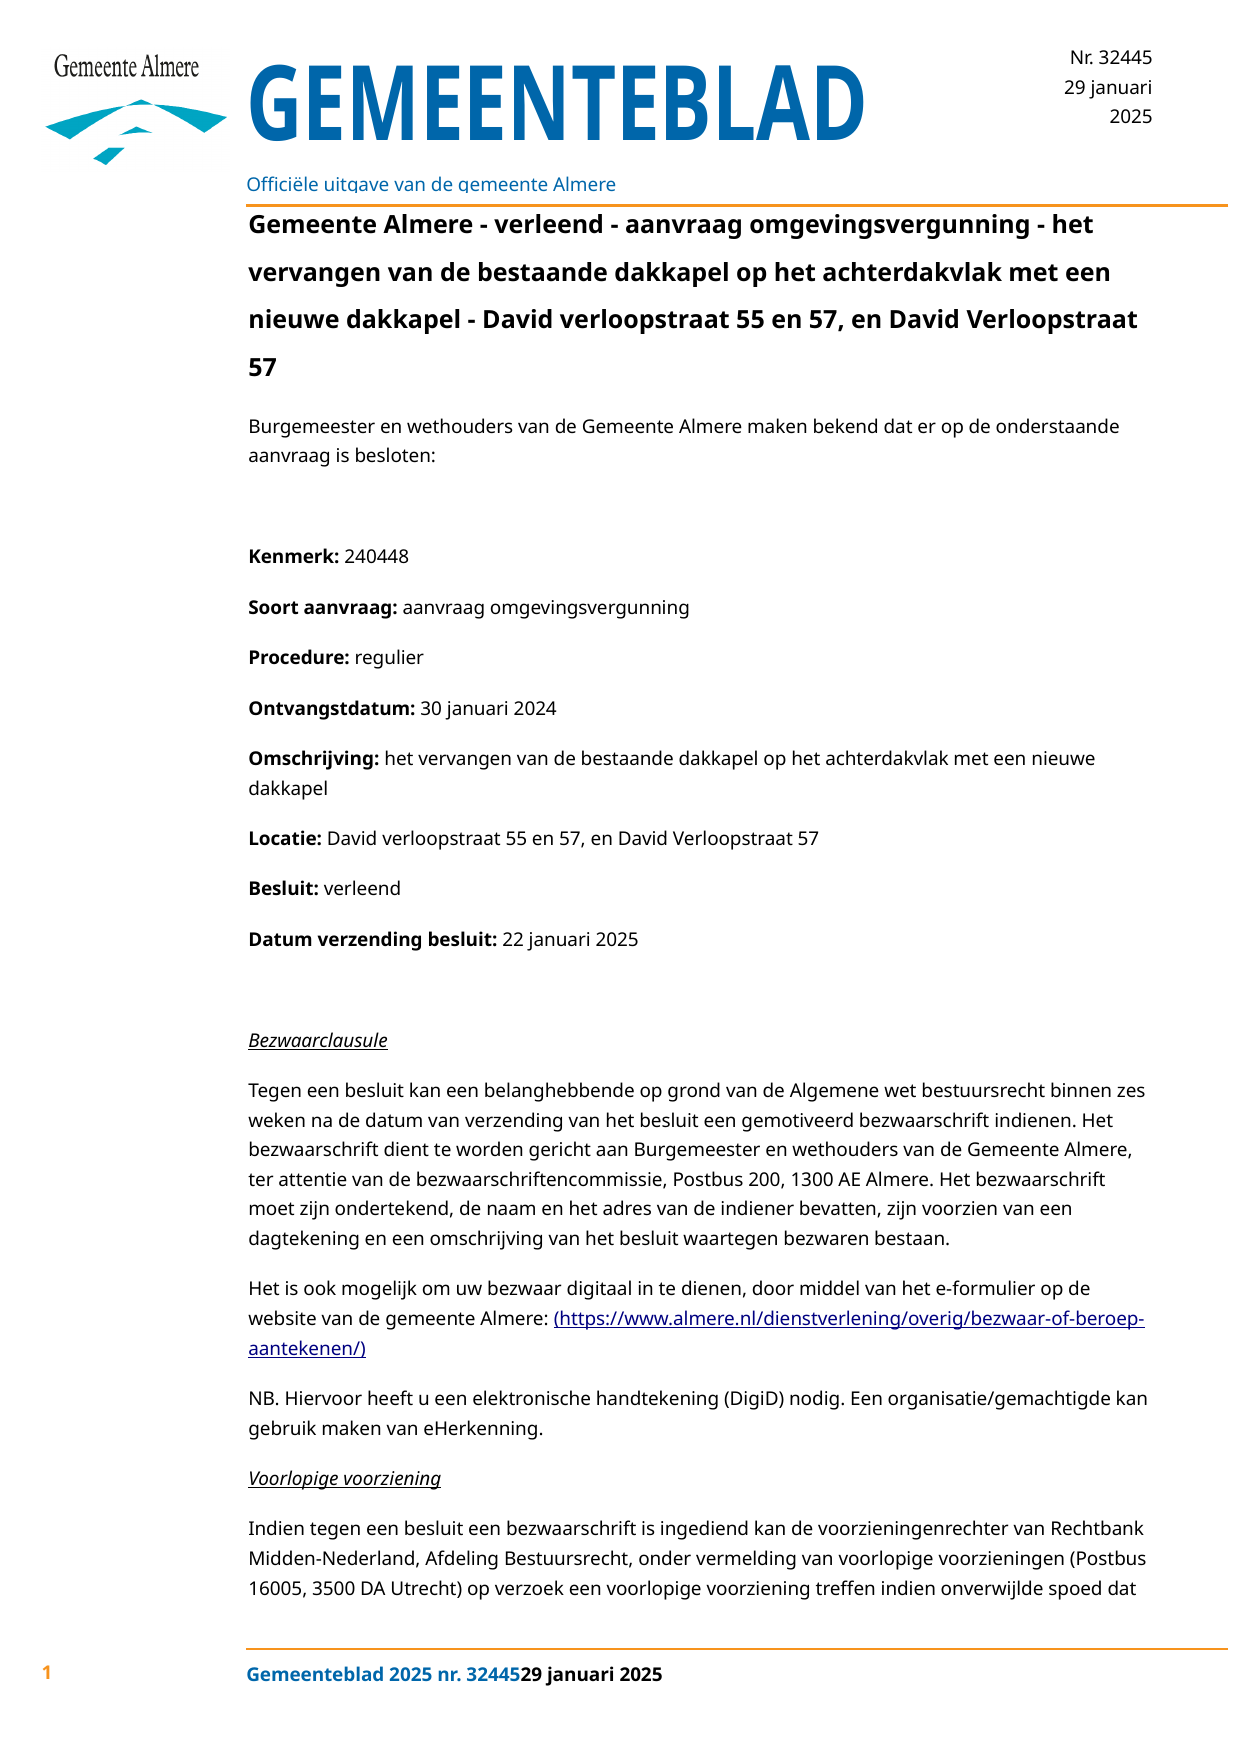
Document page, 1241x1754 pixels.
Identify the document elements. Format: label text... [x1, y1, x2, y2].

text Datum verzending besluit: 22 januari 2025 [248, 926, 1152, 952]
text Indien tegen een besluit een bezwaarschrift is ingediend kan de voorzieningenrechter van Rechtbank Midden-Nederland, Afdeling Bestuursrecht, onder vermelding van voorlopige voorzieningen (Postbus 16005, 3500 DA Utrecht) op verzoek een voorlopige voorziening treffen indien onverwijlde spoed dat [248, 1516, 1152, 1601]
text Kenmerk: 240448 [248, 543, 1152, 569]
text Soort aanvraag: aanvraag omgevingsvergunning [248, 594, 1152, 620]
text Besluit: verleend [248, 876, 1152, 901]
text Ontvangstdatum: 30 januari 2024 [248, 695, 1152, 721]
text NB. Hiervoor heeft u een elektronische handtekening (DigiD) nodig. Een organisatie/gemachtigde kan gebruik maken van eHerkenning. [248, 1385, 1152, 1441]
picture [41, 47, 231, 172]
text Locatie: David verloopstraat 55 en 57, en David Verloopstraat 57 [248, 825, 1152, 851]
text Procedure: regulier [248, 644, 1152, 670]
text Het is ook mogelijk om uw bezwaar digitaal in te dienen, door middel van het e-formulier op de website van de gemeente Almere: (https://www.almere.nl/dienstverlening/overig/bezwaar-of-beroep-aantekenen/) [248, 1276, 1152, 1361]
text Bezwaarclausule [248, 1027, 1152, 1053]
text Burgemeester en wethouders van de Gemeente Almere maken bekend dat er op de onderstaande aanvraag is besloten: [248, 413, 1152, 468]
text Omschrijving: het vervangen van de bestaande dakkapel op het achterdakvlak met een nieuwe dakkapel [248, 745, 1152, 801]
text Tegen een besluit kan een belanghebbende op grond van de Algemene wet bestuursrecht binnen zes weken na de datum van verzending van het besluit een gemotiveerd bezwaarschrift indienen. Het bezwaarschrift dient te worden gericht aan Burgemeester en wethouders van de Gemeente Almere, ter attentie van de bezwaarschriftencommissie, Postbus 200, 1300 AE Almere. Het bezwaarschrift moet zijn ondertekend, de naam en het adres van de indiener bevatten, zijn voorzien van een dagtekening en een omschrijving van het besluit waartegen bezwaren bestaan. [248, 1077, 1152, 1251]
text Gemeente Almere - verleend - aanvraag omgevingsvergunning - het vervangen van de bestaande dakkapel op het achterdakvlak met een nieuwe dakkapel - David verloopstraat 55 en 57, en David Verloopstraat 57 [248, 207, 1152, 384]
text Voorlopige voorziening [248, 1465, 1152, 1491]
